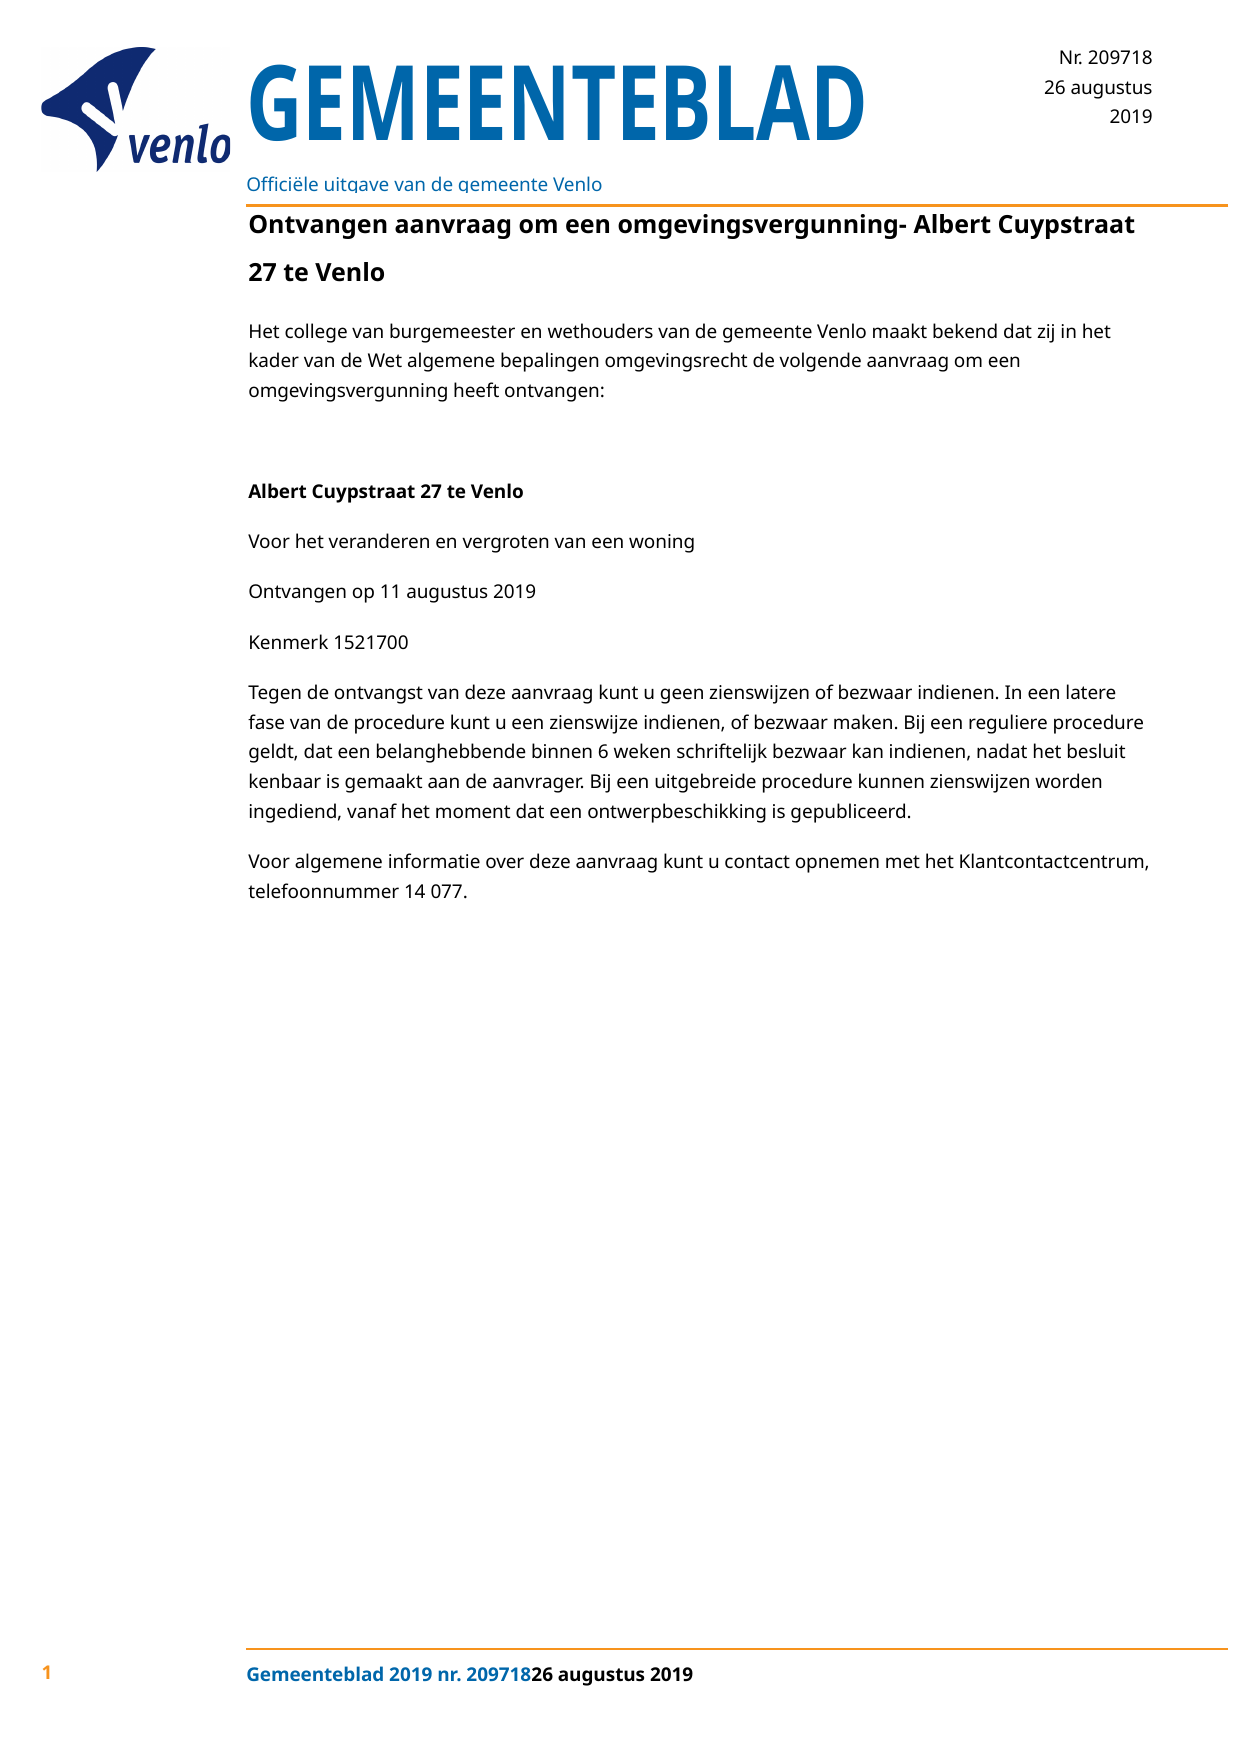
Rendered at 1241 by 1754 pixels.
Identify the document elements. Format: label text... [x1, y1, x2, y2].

text Tegen de ontvangst van deze aanvraag kunt u geen zienswijzen of bezwaar indienen. In een latere fase van de procedure kunt u een zienswijze indienen, of bezwaar maken. Bij een reguliere procedure geldt, dat een belanghebbende binnen 6 weken schriftelijk bezwaar kan indienen, nadat het besluit kenbaar is gemaakt aan de aanvrager. Bij een uitgebreide procedure kunnen zienswijzen worden ingediend, vanaf het moment dat een ontwerpbeschikking is gepubliceerd. [248, 679, 1152, 824]
text Voor het veranderen en vergroten van een woning [248, 528, 1152, 554]
picture [41, 47, 231, 172]
text Ontvangen aanvraag om een omgevingsvergunning- Albert Cuypstraat 27 te Venlo [248, 207, 1152, 288]
text Ontvangen op 11 augustus 2019 [248, 579, 1152, 604]
text Kenmerk 1521700 [248, 629, 1152, 655]
text Het college van burgemeester en wethouders van de gemeente Venlo maakt bekend dat zij in het kader van de Wet algemene bepalingen omgevingsrecht de volgende aanvraag om een omgevingsvergunning heeft ontvangen: [248, 318, 1152, 403]
text Albert Cuypstraat 27 te Venlo [248, 478, 1152, 504]
text Voor algemene informatie over deze aanvraag kunt u contact opnemen met het Klantcontactcentrum, telefoonnummer 14 077. [248, 848, 1152, 904]
